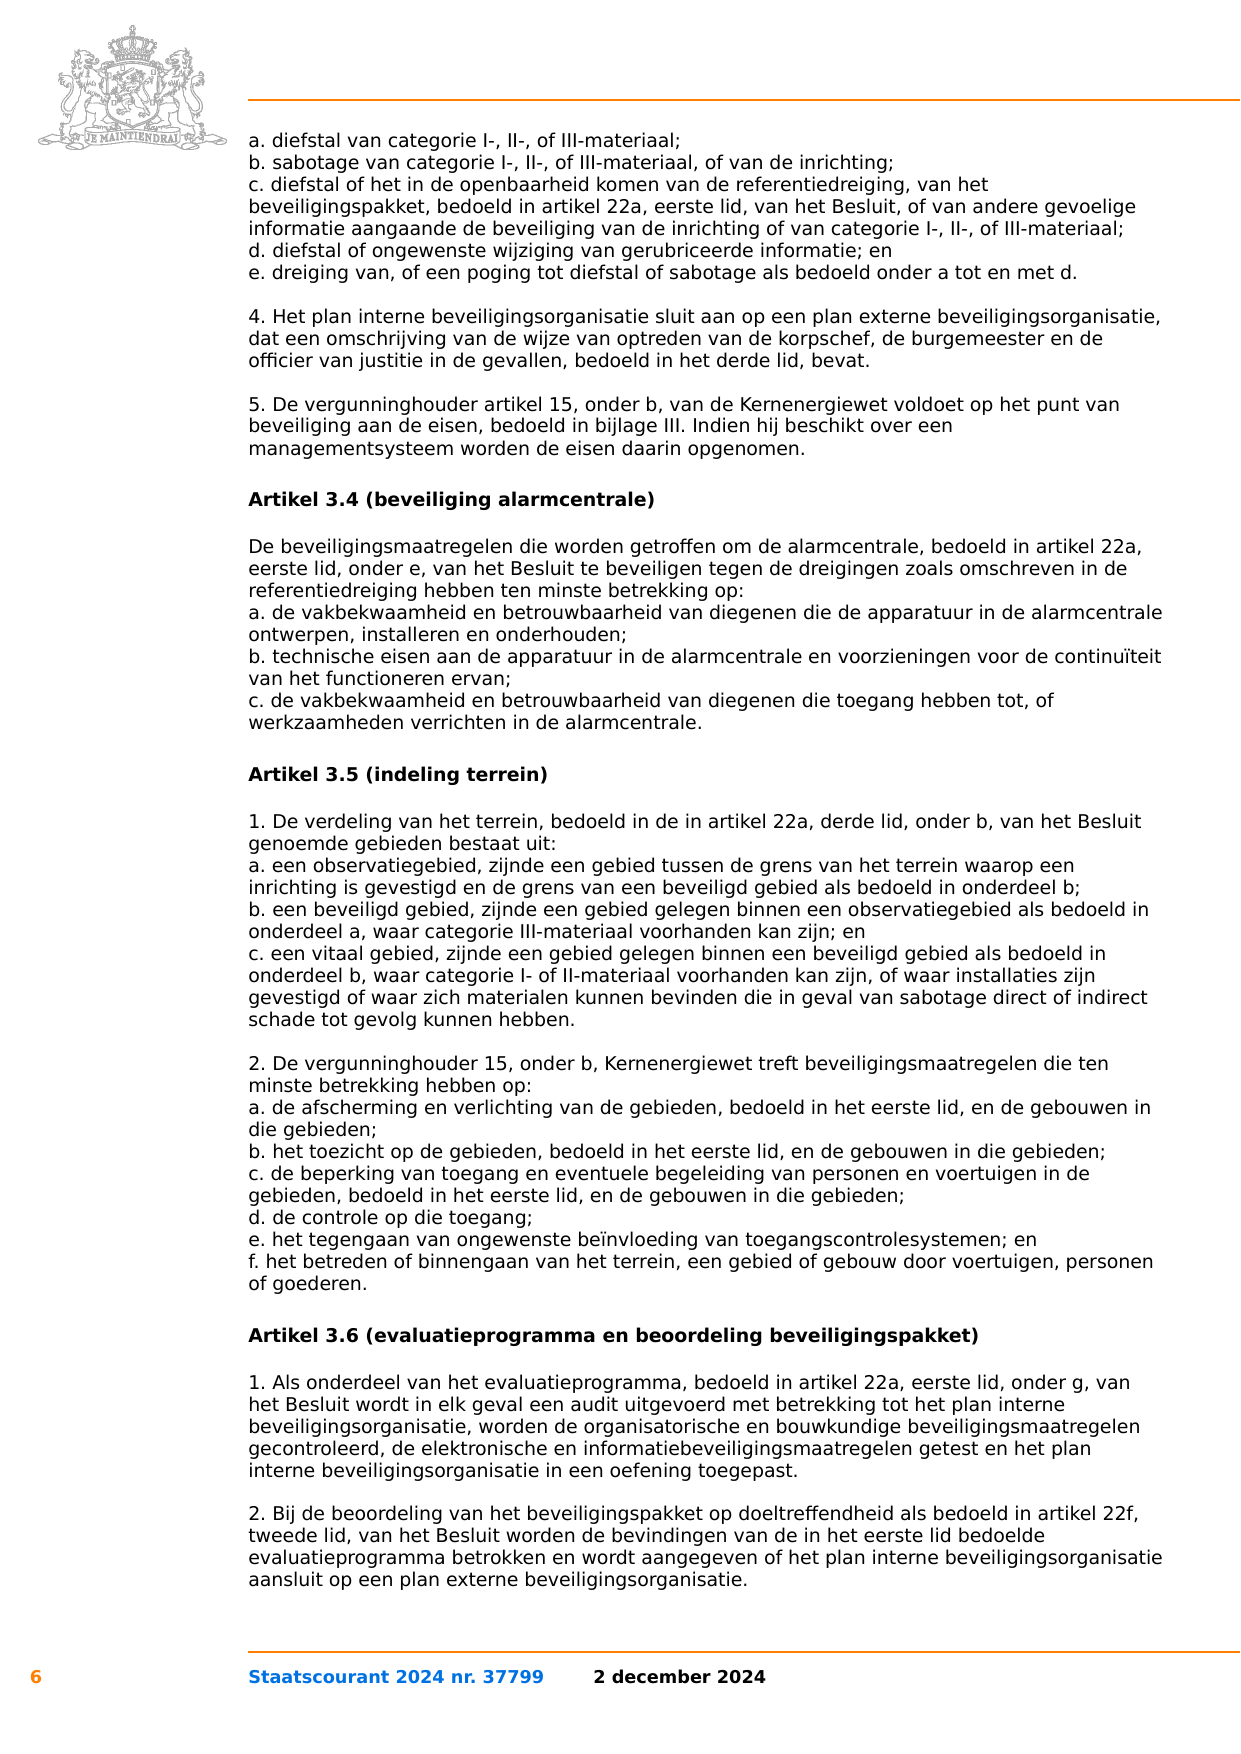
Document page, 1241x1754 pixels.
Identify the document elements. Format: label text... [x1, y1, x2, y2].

text a. diefstal van categorie I-, II-, of III-materiaal; [248, 130, 1163, 152]
text e. dreiging van, of een poging tot diefstal of sabotage als bedoeld onder a tot en met d. [248, 262, 1163, 284]
text b. het toezicht op de gebieden, bedoeld in het eerste lid, en de gebouwen in die gebieden; [248, 1141, 1163, 1163]
text a. de afscherming en verlichting van de gebieden, bedoeld in het eerste lid, en de gebouwen in die gebieden; [248, 1097, 1163, 1141]
text a. een observatiegebied, zijnde een gebied tussen de grens van het terrein waarop een inrichting is gevestigd en de grens van een beveiligd gebied als bedoeld in onderdeel b; [248, 855, 1163, 899]
text 4. Het plan interne beveiligingsorganisatie sluit aan op een plan externe beveiligingsorganisatie, dat een omschrijving van de wijze van optreden van de korpschef, de burgemeester en de officier van justitie in de gevallen, bedoeld in het derde lid, bevat. [248, 306, 1163, 372]
text a. de vakbekwaamheid en betrouwbaarheid van diegenen die de apparatuur in de alarmcentrale ontwerpen, installeren en onderhouden; [248, 602, 1163, 646]
text 1. De verdeling van het terrein, bedoeld in de in artikel 22a, derde lid, onder b, van het Besluit genoemde gebieden bestaat uit: [248, 811, 1163, 855]
text c. de beperking van toegang en eventuele begeleiding van personen en voertuigen in de gebieden, bedoeld in het eerste lid, en de gebouwen in die gebieden; [248, 1163, 1163, 1207]
text c. de vakbekwaamheid en betrouwbaarheid van diegenen die toegang hebben tot, of werkzaamheden verrichten in de alarmcentrale. [248, 690, 1163, 734]
text 5. De vergunninghouder artikel 15, onder b, van de Kernenergiewet voldoet op het punt van beveiliging aan de eisen, bedoeld in bijlage III. Indien hij beschikt over een managementsysteem worden de eisen daarin opgenomen. [248, 393, 1163, 459]
text 2. De vergunninghouder 15, onder b, Kernenergiewet treft beveiligingsmaatregelen die ten minste betrekking hebben op: [248, 1053, 1163, 1097]
text 2. Bij de beoordeling van het beveiligingspakket op doeltreffendheid als bedoeld in artikel 22f, tweede lid, van het Besluit worden de bevindingen van de in het eerste lid bedoelde evaluatieprogramma betrokken en wordt aangegeven of het plan interne beveiligingsorganisatie aansluit op een plan externe beveiligingsorganisatie. [248, 1503, 1163, 1591]
text f. het betreden of binnengaan van het terrein, een gebied of gebouw door voertuigen, personen of goederen. [248, 1251, 1163, 1294]
text b. technische eisen aan de apparatuur in de alarmcentrale en voorzieningen voor de continuïteit van het functioneren ervan; [248, 646, 1163, 690]
subtitle Artikel 3.5 (indeling terrein) [248, 764, 1163, 786]
picture [38, 25, 227, 150]
text b. een beveiligd gebied, zijnde een gebied gelegen binnen een observatiegebied als bedoeld in onderdeel a, waar categorie III-materiaal voorhanden kan zijn; en [248, 899, 1163, 943]
text b. sabotage van categorie I-, II-, of III-materiaal, of van de inrichting; [248, 152, 1163, 174]
text d. de controle op die toegang; [248, 1207, 1163, 1229]
text c. een vitaal gebied, zijnde een gebied gelegen binnen een beveiligd gebied als bedoeld in onderdeel b, waar categorie I- of II-materiaal voorhanden kan zijn, of waar installaties zijn gevestigd of waar zich materialen kunnen bevinden die in geval van sabotage direct of indirect schade tot gevolg kunnen hebben. [248, 943, 1163, 1031]
subtitle Artikel 3.6 (evaluatieprogramma en beoordeling beveiligingspakket) [248, 1324, 1163, 1347]
text e. het tegengaan van ongewenste beïnvloeding van toegangscontrolesystemen; en [248, 1229, 1163, 1251]
text De beveiligingsmaatregelen die worden getroffen om de alarmcentrale, bedoeld in artikel 22a, eerste lid, onder e, van het Besluit te beveiligen tegen de dreigingen zoals omschreven in de referentiedreiging hebben ten minste betrekking op: [248, 536, 1163, 602]
text 1. Als onderdeel van het evaluatieprogramma, bedoeld in artikel 22a, eerste lid, onder g, van het Besluit wordt in elk geval een audit uitgevoerd met betrekking tot het plan interne beveiligingsorganisatie, worden de organisatorische en bouwkundige beveiligingsmaatregelen gecontroleerd, de elektronische en informatiebeveiligingsmaatregelen getest en het plan interne beveiligingsorganisatie in een oefening toegepast. [248, 1372, 1163, 1481]
text c. diefstal of het in de openbaarheid komen van de referentiedreiging, van het beveiligingspakket, bedoeld in artikel 22a, eerste lid, van het Besluit, of van andere gevoelige informatie aangaande de beveiliging van de inrichting of van categorie I-, II-, of III-materiaal; [248, 174, 1163, 240]
text d. diefstal of ongewenste wijziging van gerubriceerde informatie; en [248, 240, 1163, 262]
subtitle Artikel 3.4 (beveiliging alarmcentrale) [248, 489, 1163, 511]
